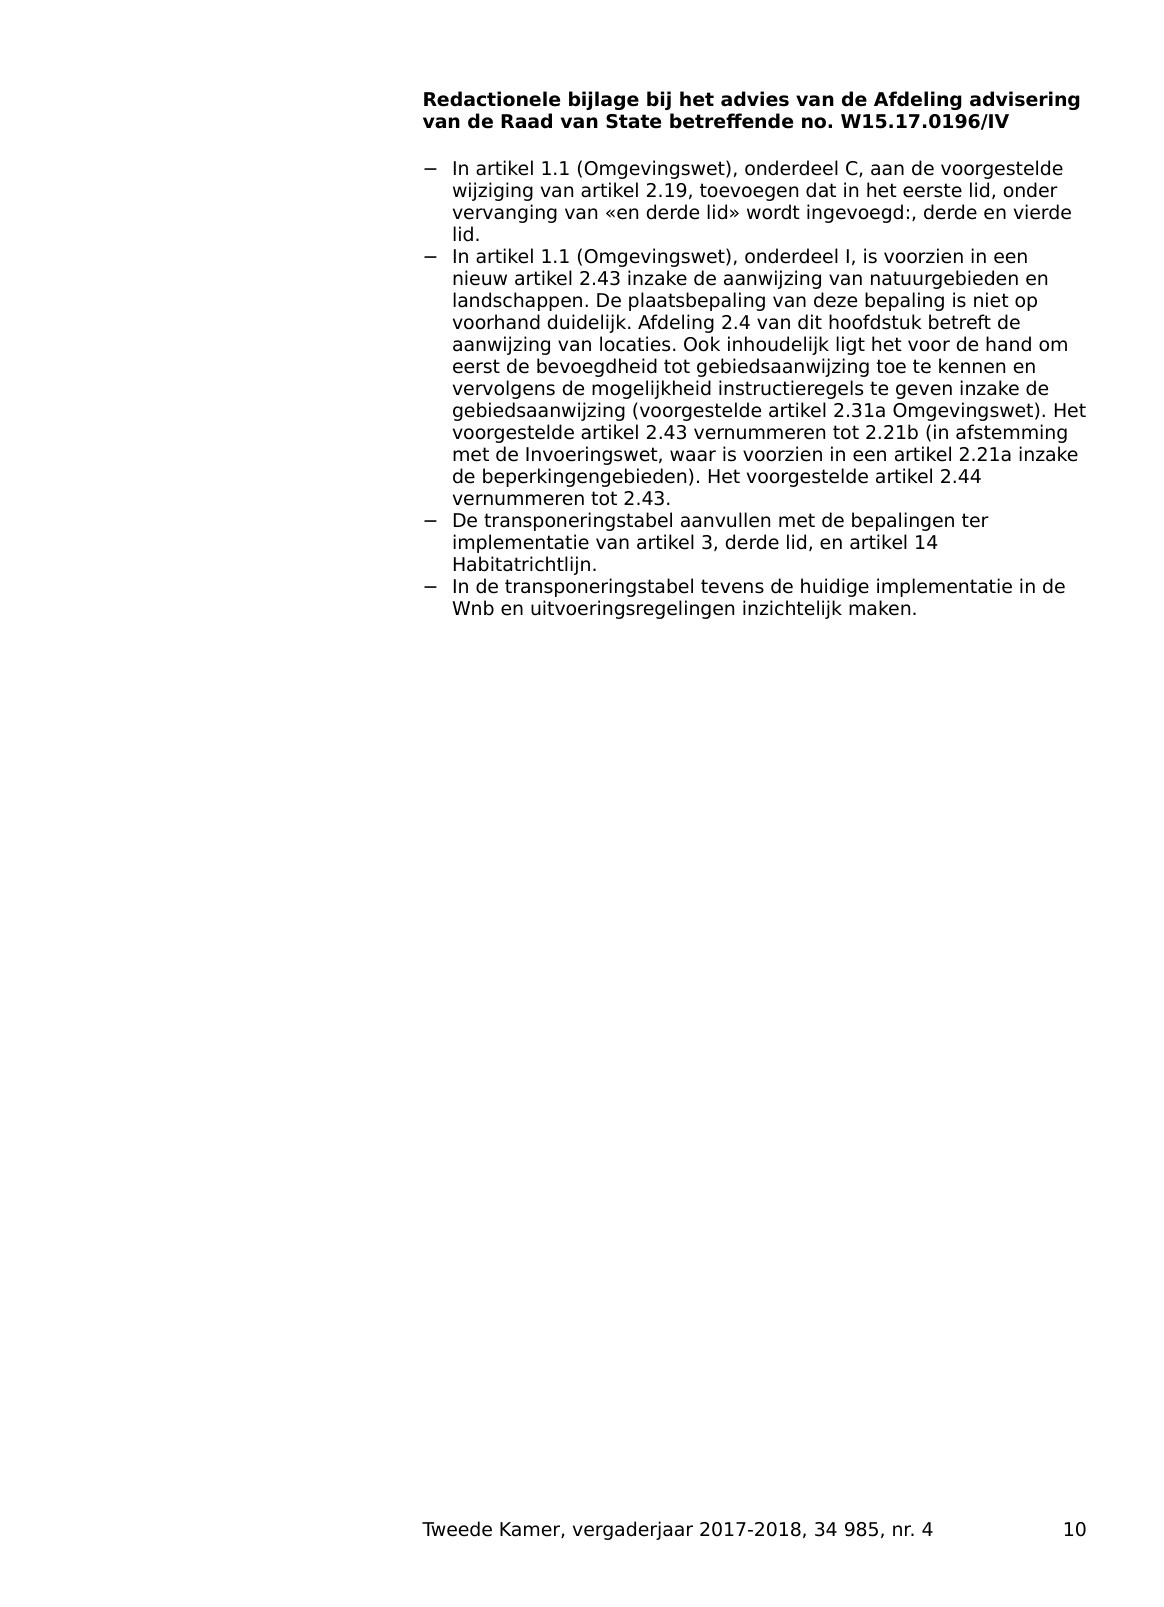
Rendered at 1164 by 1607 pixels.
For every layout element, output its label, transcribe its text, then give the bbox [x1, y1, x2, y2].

text − In de transponeringstabel tevens de huidige implementatie in de Wnb en uitvoeringsregelingen inzichtelijk maken. [422, 576, 1087, 619]
subtitle Redactionele bijlage bij het advies van de Afdeling advisering van de Raad van State betreffende no. W15.17.0196/IV [77, 89, 1087, 133]
text − In artikel 1.1 (Omgevingswet), onderdeel I, is voorzien in een nieuw artikel 2.43 inzake de aanwijzing van natuurgebieden en landschappen. De plaatsbepaling van deze bepaling is niet op voorhand duidelijk. Afdeling 2.4 van dit hoofdstuk betreft de aanwijzing van locaties. Ook inhoudelijk ligt het voor de hand om eerst de bevoegdheid tot gebiedsaanwijzing toe te kennen en vervolgens de mogelijkheid instructieregels te geven inzake de gebiedsaanwijzing (voorgestelde artikel 2.31a Omgevingswet). Het voorgestelde artikel 2.43 vernummeren tot 2.21b (in afstemming met de Invoeringswet, waar is voorzien in een artikel 2.21a inzake de beperkingengebieden). Het voorgestelde artikel 2.44 vernummeren tot 2.43. [422, 246, 1087, 510]
text − In artikel 1.1 (Omgevingswet), onderdeel C, aan de voorgestelde wijziging van artikel 2.19, toevoegen dat in het eerste lid, onder vervanging van «en derde lid» wordt ingevoegd:, derde en vierde lid. [422, 158, 1087, 246]
text − De transponeringstabel aanvullen met de bepalingen ter implementatie van artikel 3, derde lid, en artikel 14 Habitatrichtlijn. [422, 510, 1087, 576]
